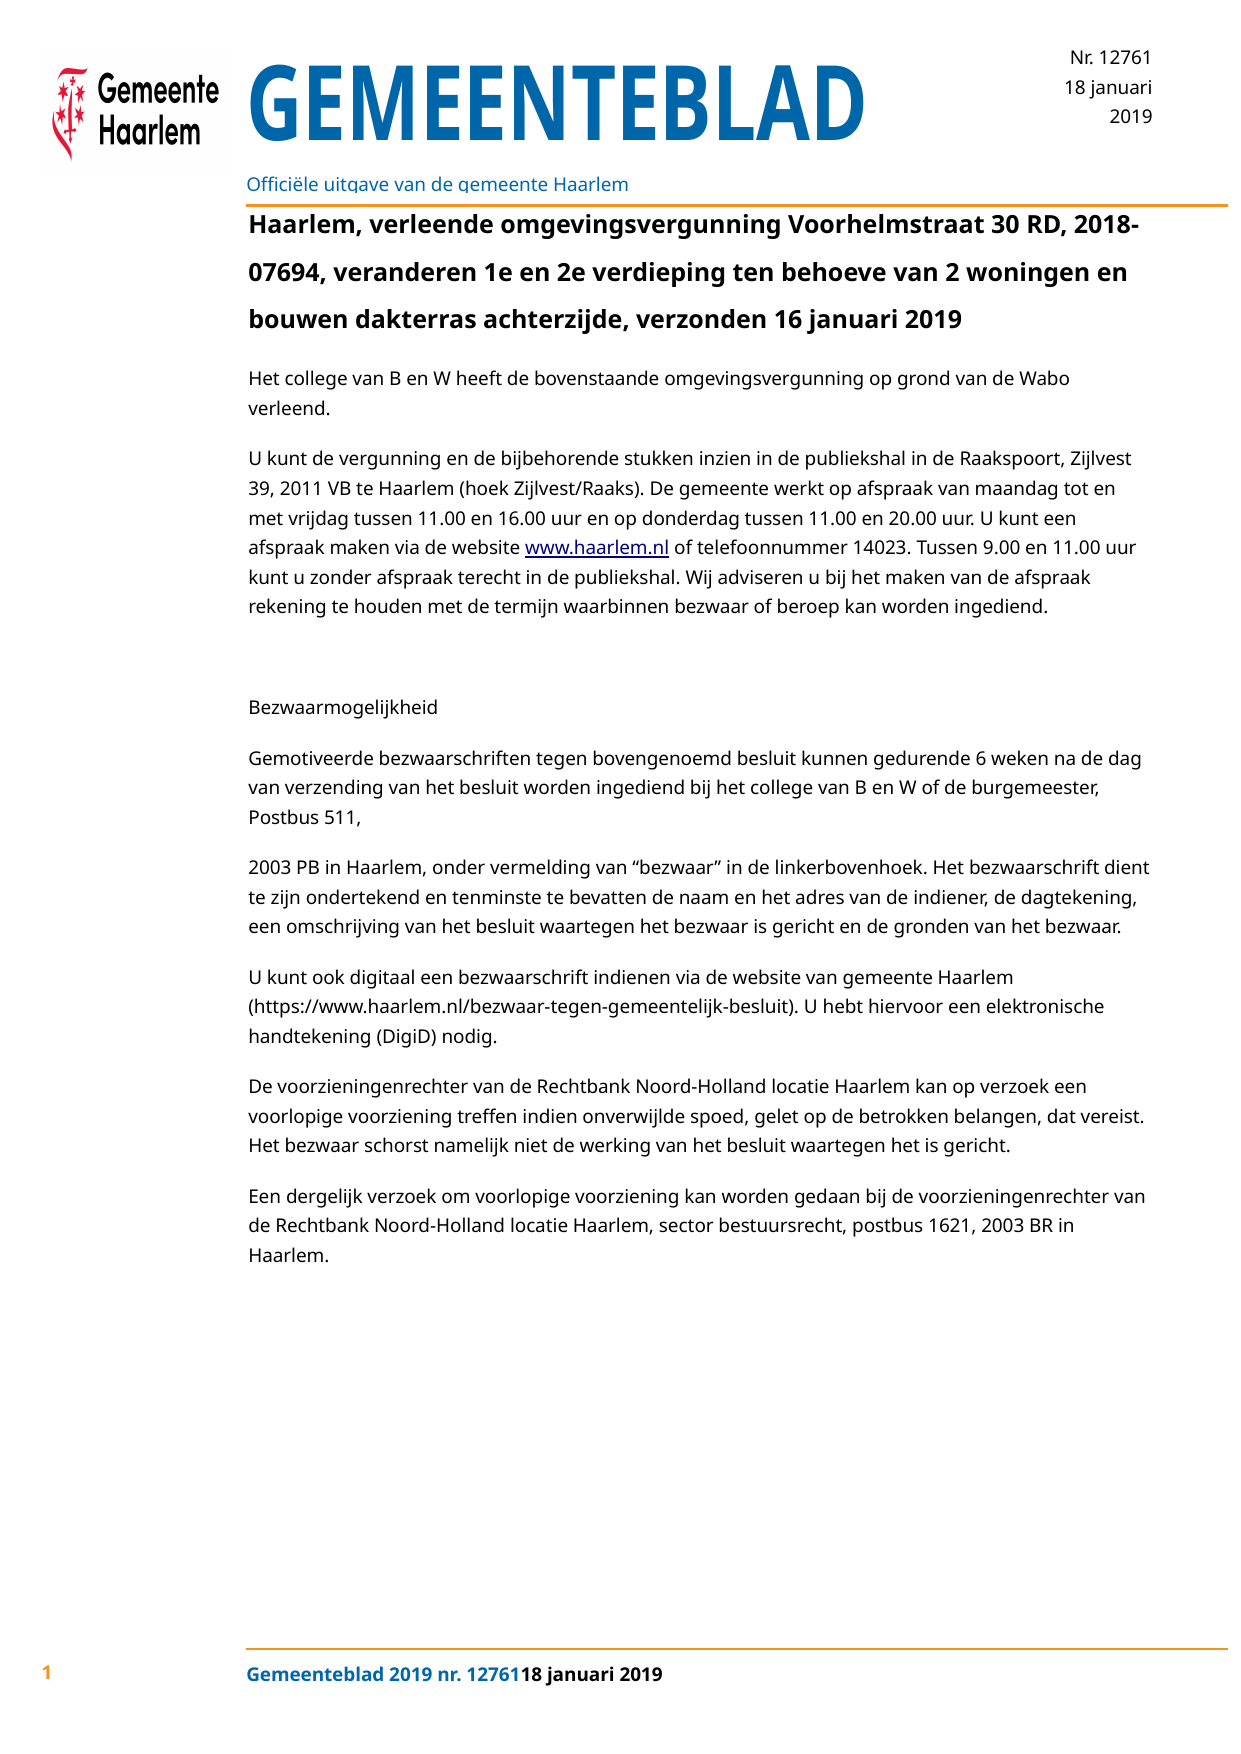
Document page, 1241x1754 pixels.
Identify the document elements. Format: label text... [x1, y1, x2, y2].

text U kunt ook digitaal een bezwaarschrift indienen via de website van gemeente Haarlem (https://www.haarlem.nl/bezwaar-tegen-gemeentelijk-besluit). U hebt hiervoor een elektronische handtekening (DigiD) nodig. [248, 964, 1152, 1049]
text Gemotiveerde bezwaarschriften tegen bovengenoemd besluit kunnen gedurende 6 weken na de dag van verzending van het besluit worden ingediend bij het college van B en W of de burgemeester, Postbus 511, [248, 745, 1152, 829]
text Bezwaarmogelijkheid [248, 694, 1152, 720]
text Het college van B en W heeft de bovenstaande omgevingsvergunning op grond van de Wabo verleend. [248, 366, 1152, 421]
text De voorzieningenrechter van de Rechtbank Noord-Holland locatie Haarlem kan op verzoek een voorlopige voorziening treffen indien onverwijlde spoed, gelet op de betrokken belangen, dat vereist. Het bezwaar schorst namelijk niet de werking van het besluit waartegen het is gericht. [248, 1073, 1152, 1158]
text Een dergelijk verzoek om voorlopige voorziening kan worden gedaan bij de voorzieningenrechter van de Rechtbank Noord-Holland locatie Haarlem, sector bestuursrecht, postbus 1621, 2003 BR in Haarlem. [248, 1183, 1152, 1268]
text Haarlem, verleende omgevingsvergunning Voorhelmstraat 30 RD, 2018-07694, veranderen 1e en 2e verdieping ten behoeve van 2 woningen en bouwen dakterras achterzijde, verzonden 16 januari 2019 [248, 207, 1152, 336]
picture [41, 47, 231, 172]
text U kunt de vergunning en de bijbehorende stukken inzien in de publiekshal in de Raakspoort, Zijlvest 39, 2011 VB te Haarlem (hoek Zijlvest/Raaks). De gemeente werkt op afspraak van maandag tot en met vrijdag tussen 11.00 en 16.00 uur en op donderdag tussen 11.00 en 20.00 uur. U kunt een afspraak maken via de website www.haarlem.nl of telefoonnummer 14023. Tussen 9.00 en 11.00 uur kunt u zonder afspraak terecht in de publiekshal. Wij adviseren u bij het maken van de afspraak rekening te houden met de termijn waarbinnen bezwaar of beroep kan worden ingediend. [248, 446, 1152, 619]
text 2003 PB in Haarlem, onder vermelding van “bezwaar” in de linkerbovenhoek. Het bezwaarschrift dient te zijn ondertekend en tenminste te bevatten de naam en het adres van de indiener, de dagtekening, een omschrijving van het besluit waartegen het bezwaar is gericht en de gronden van het bezwaar. [248, 854, 1152, 939]
